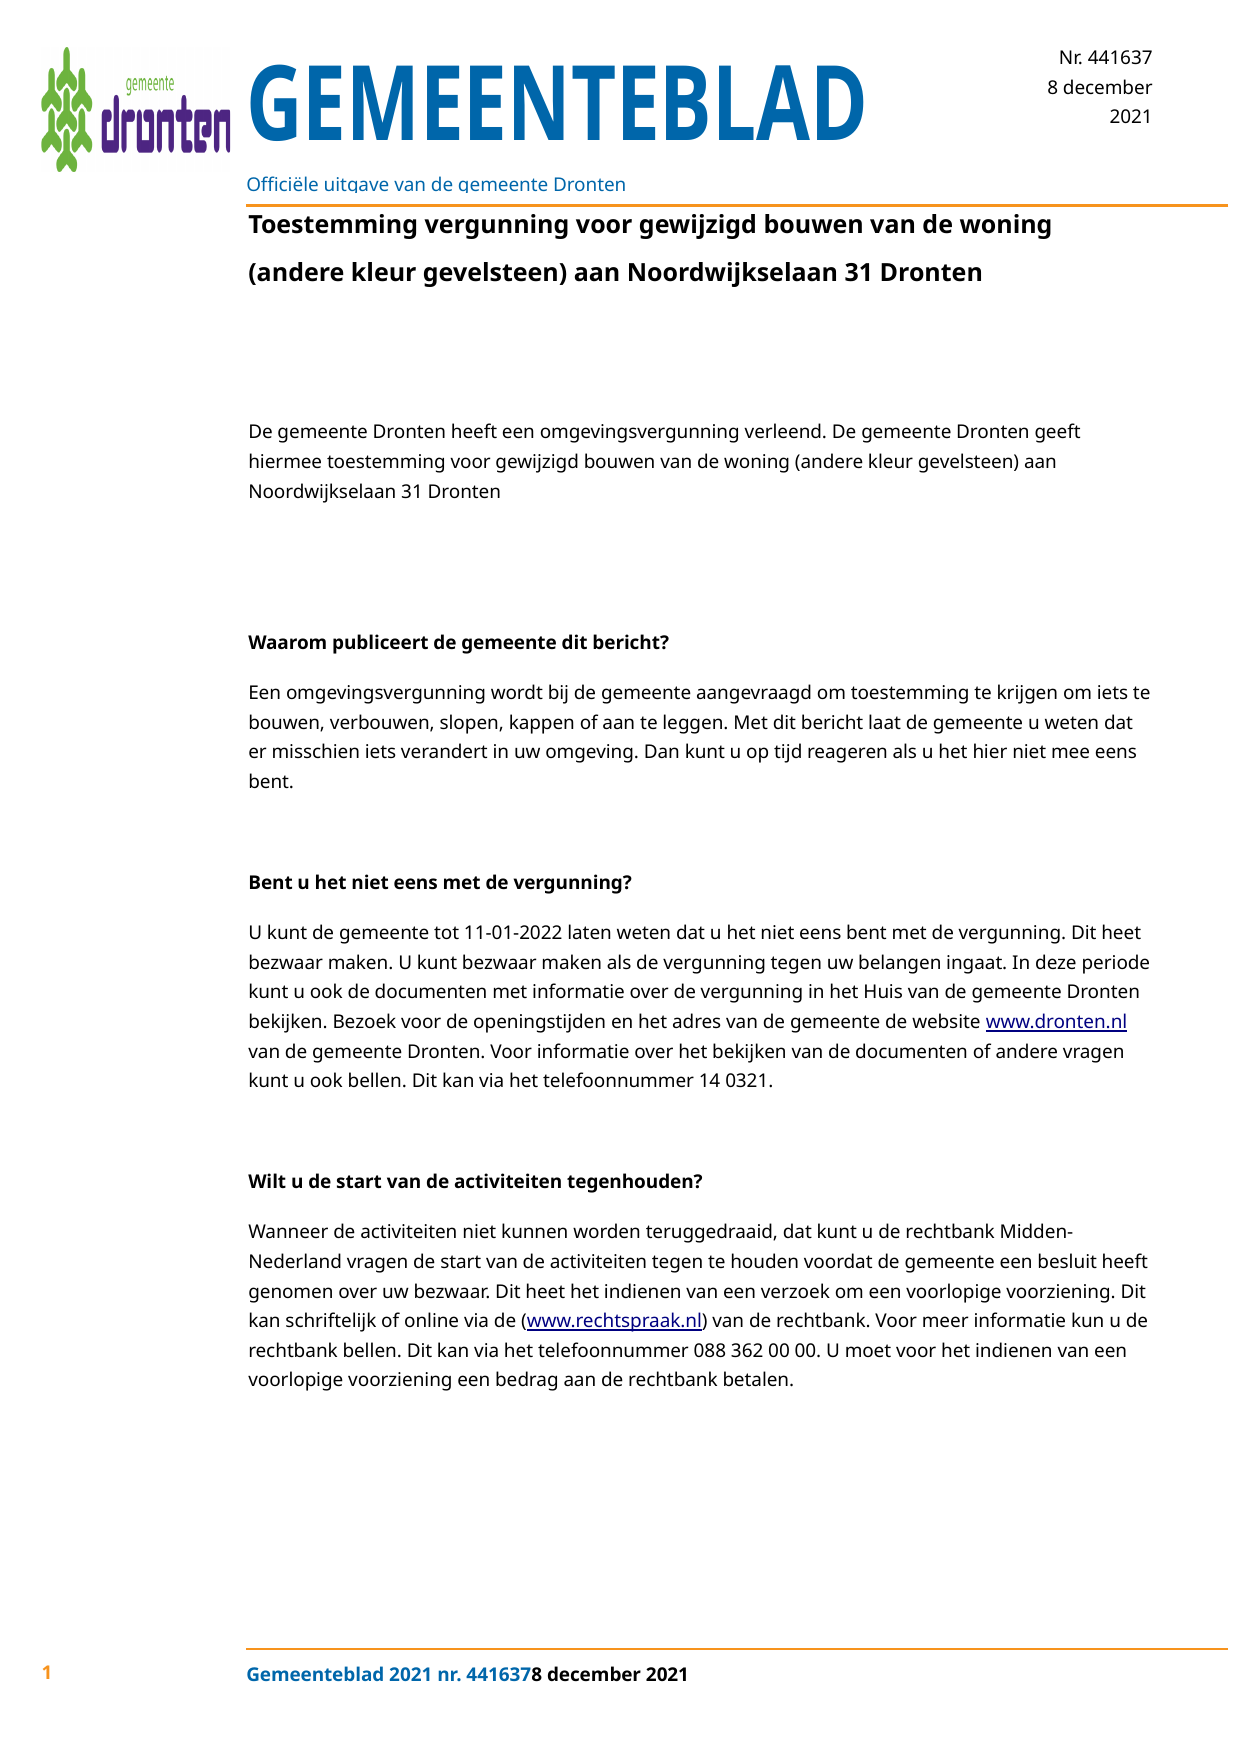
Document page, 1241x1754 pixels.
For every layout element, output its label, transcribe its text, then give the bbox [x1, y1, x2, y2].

text Toestemming vergunning voor gewijzigd bouwen van de woning (andere kleur gevelsteen) aan Noordwijkselaan 31 Dronten [248, 207, 1152, 288]
text Een omgevingsvergunning wordt bij de gemeente aangevraagd om toestemming te krijgen om iets te bouwen, verbouwen, slopen, kappen of aan te leggen. Met dit bericht laat de gemeente u weten dat er misschien iets verandert in uw omgeving. Dan kunt u op tijd reageren als u het hier niet mee eens bent. [248, 679, 1152, 794]
text De gemeente Dronten heeft een omgevingsvergunning verleend. De gemeente Dronten geeft hiermee toestemming voor gewijzigd bouwen van de woning (andere kleur gevelsteen) aan Noordwijkselaan 31 Dronten [248, 419, 1152, 504]
text Wanneer de activiteiten niet kunnen worden teruggedraaid, dat kunt u de rechtbank Midden-Nederland vragen de start van de activiteiten tegen te houden voordat de gemeente een besluit heeft genomen over uw bezwaar. Dit heet het indienen van een verzoek om een voorlopige voorziening. Dit kan schriftelijk of online via de (www.rechtspraak.nl) van de rechtbank. Voor meer informatie kun u de rechtbank bellen. Dit kan via het telefoonnummer 088 362 00 00. U moet voor het indienen van een voorlopige voorziening een bedrag aan de rechtbank betalen. [248, 1219, 1152, 1392]
text Wilt u de start van de activiteiten tegenhouden? [248, 1168, 1152, 1194]
text Bent u het niet eens met de vergunning? [248, 869, 1152, 895]
text Waarom publiceert de gemeente dit bericht? [248, 629, 1152, 655]
text U kunt de gemeente tot 11-01-2022 laten weten dat u het niet eens bent met de vergunning. Dit heet bezwaar maken. U kunt bezwaar maken als de vergunning tegen uw belangen ingaat. In deze periode kunt u ook de documenten met informatie over de vergunning in het Huis van de gemeente Dronten bekijken. Bezoek voor de openingstijden en het adres van de gemeente de website www.dronten.nl van de gemeente Dronten. Voor informatie over het bekijken van de documenten of andere vragen kunt u ook bellen. Dit kan via het telefoonnummer 14 0321. [248, 919, 1152, 1093]
picture [41, 47, 231, 172]
